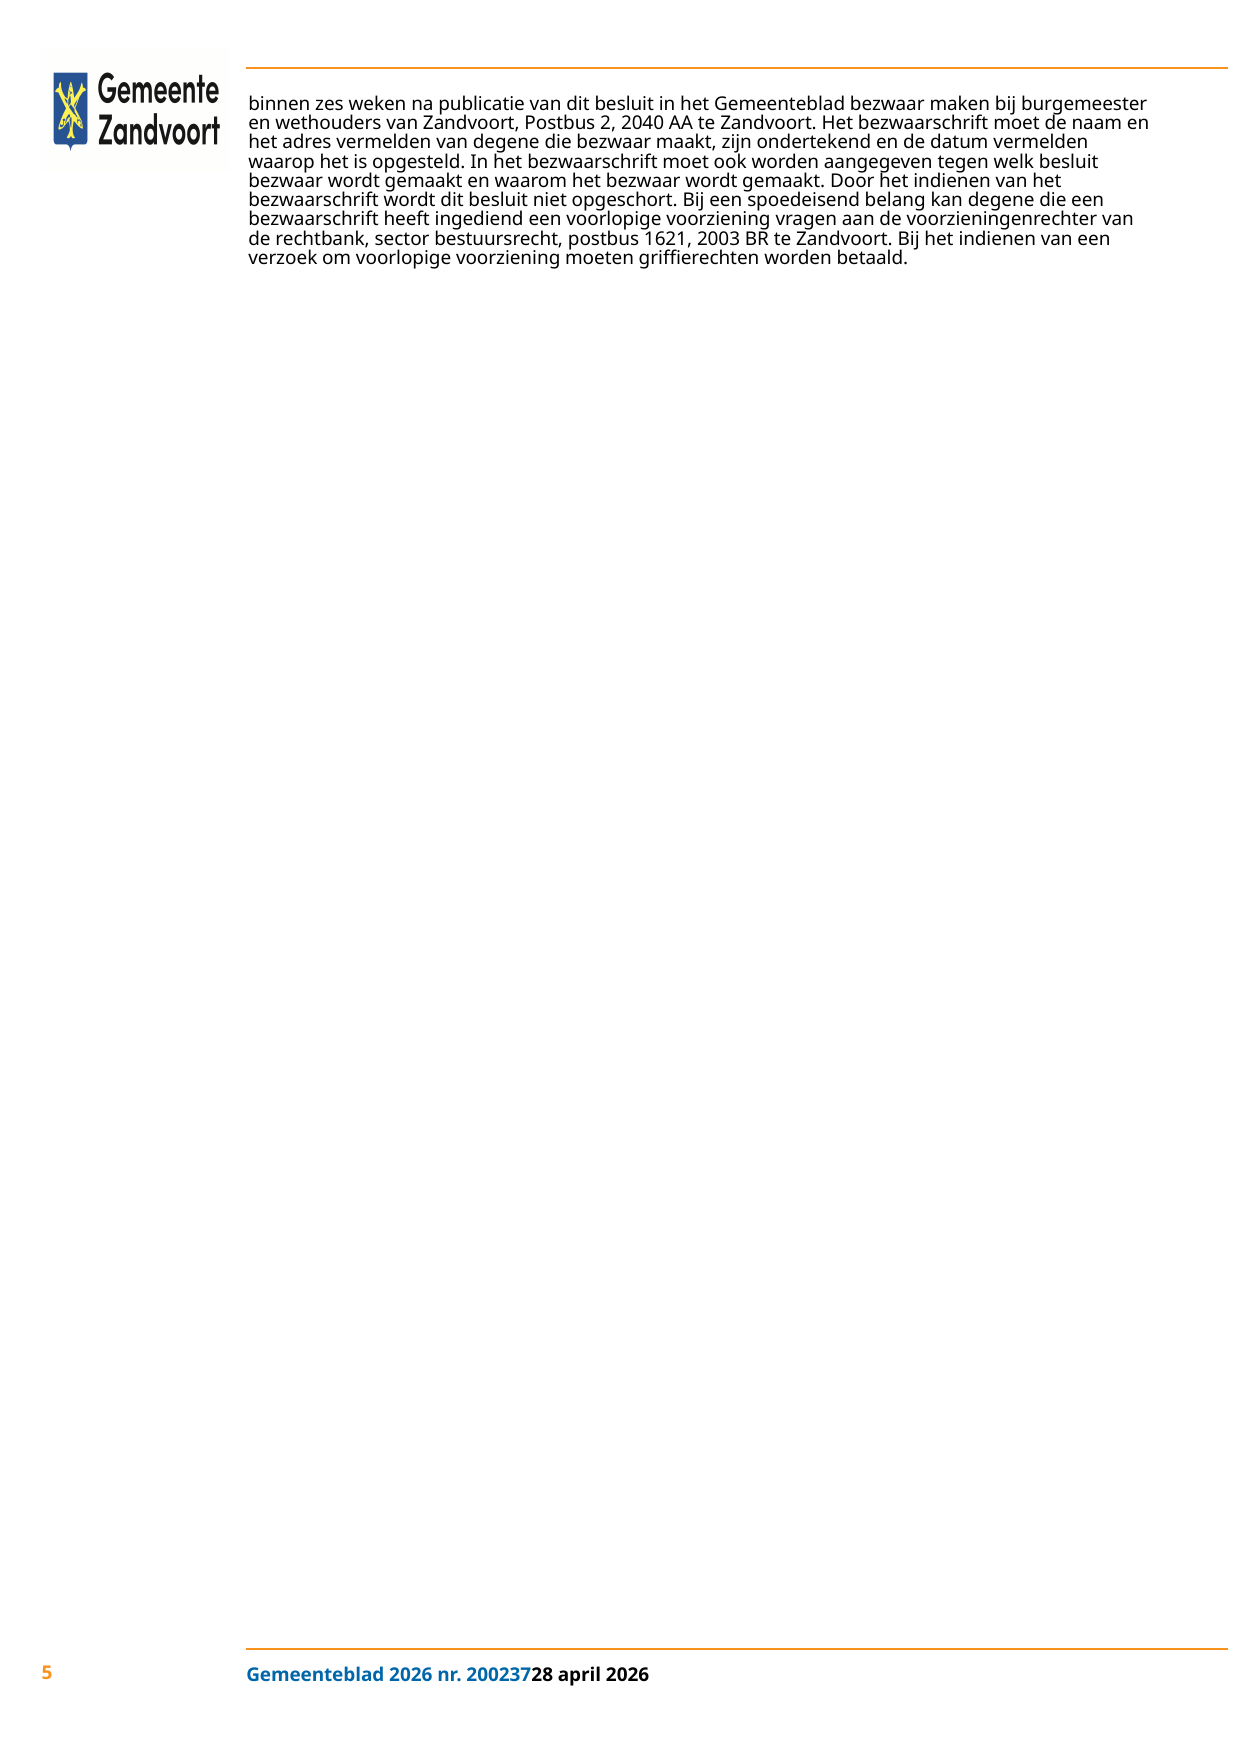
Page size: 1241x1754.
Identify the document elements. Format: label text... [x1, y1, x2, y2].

text binnen zes weken na publicatie van dit besluit in het Gemeenteblad bezwaar maken bij burgemeester en wethouders van Zandvoort, Postbus 2, 2040 AA te Zandvoort. Het bezwaarschrift moet de naam en het adres vermelden van degene die bezwaar maakt, zijn ondertekend en de datum vermelden waarop het is opgesteld. In het bezwaarschrift moet ook worden aangegeven tegen welk besluit bezwaar wordt gemaakt en waarom het bezwaar wordt gemaakt. Door het indienen van het bezwaarschrift wordt dit besluit niet opgeschort. Bij een spoedeisend belang kan degene die een bezwaarschrift heeft ingediend een voorlopige voorziening vragen aan de voorzieningenrechter van de rechtbank, sector bestuursrecht, postbus 1621, 2003 BR te Zandvoort. Bij het indienen van een verzoek om voorlopige voorziening moeten griffierechten worden betaald. [248, 95, 1152, 268]
picture [41, 47, 231, 172]
